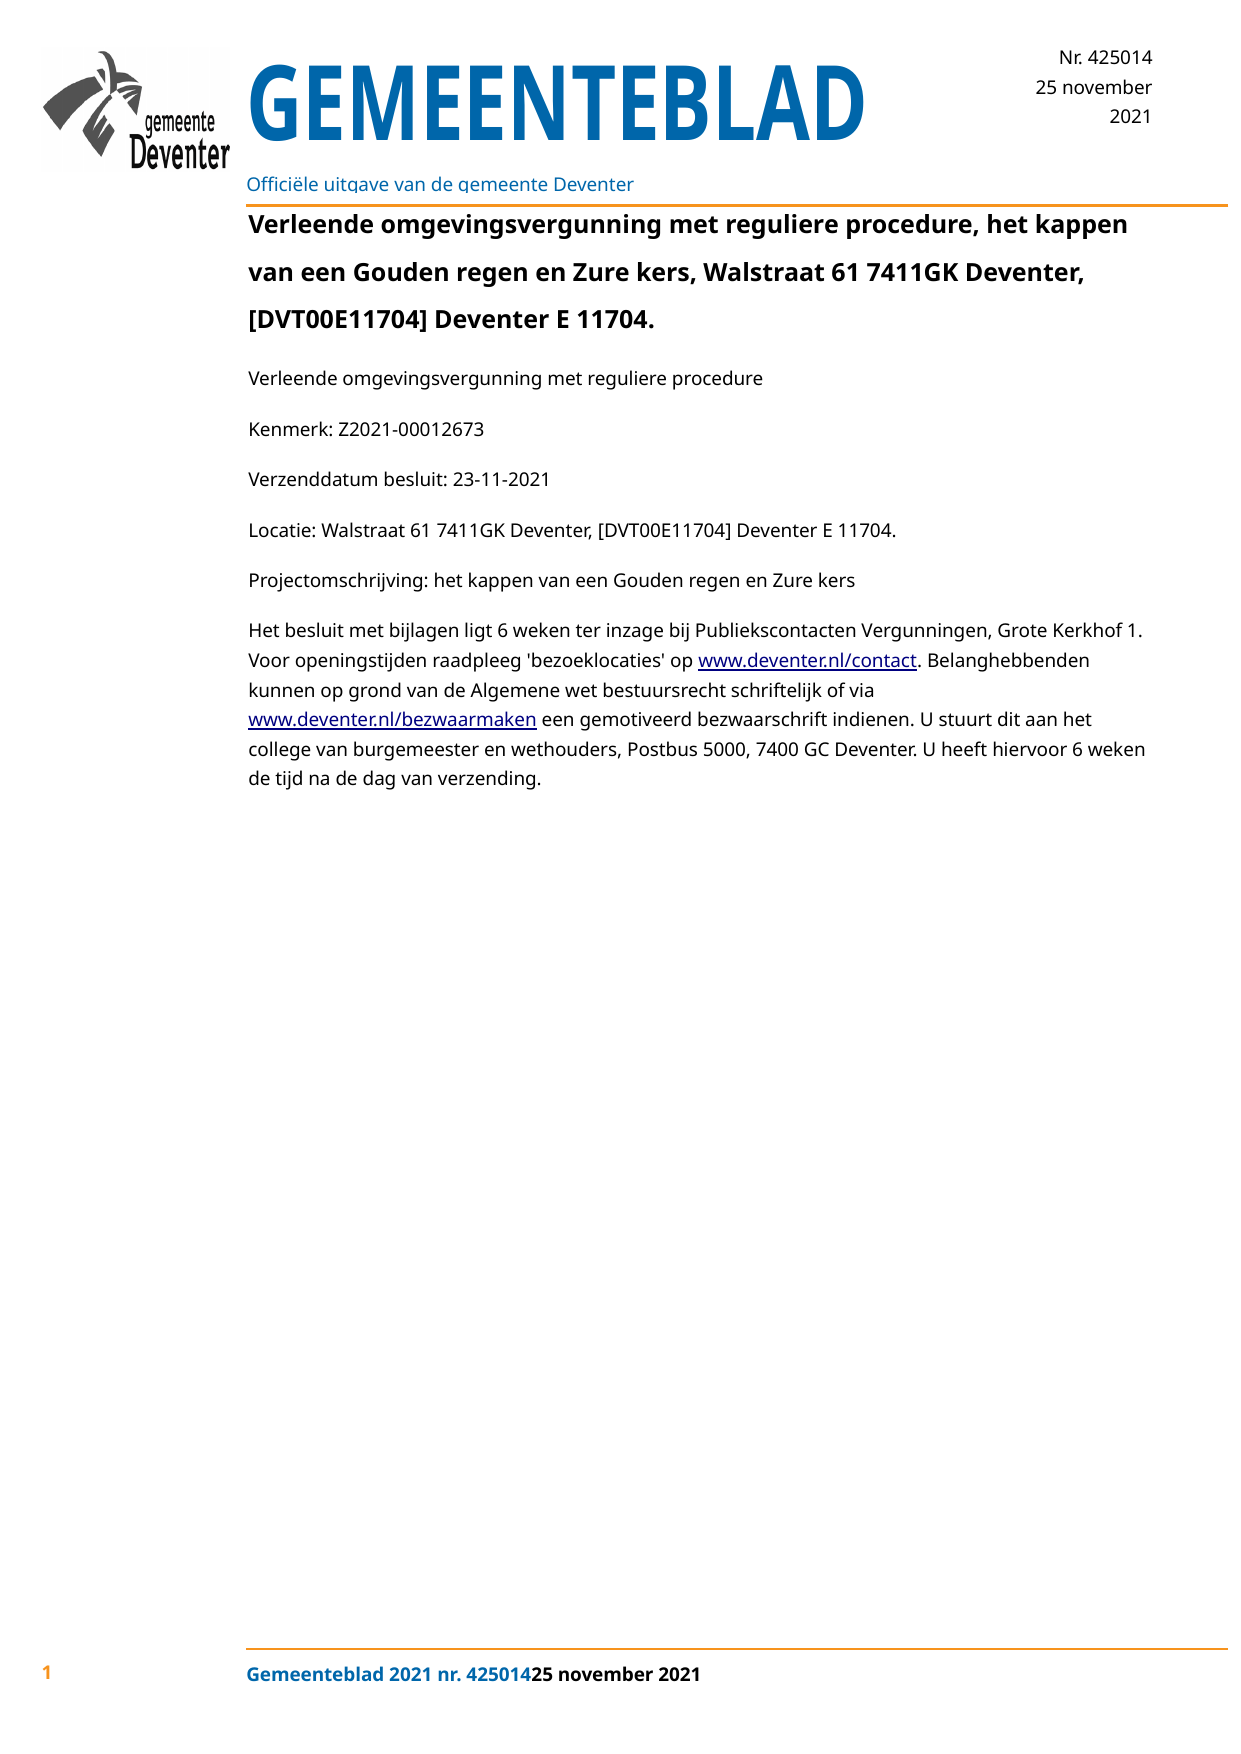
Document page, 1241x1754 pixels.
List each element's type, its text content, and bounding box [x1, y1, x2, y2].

text Het besluit met bijlagen ligt 6 weken ter inzage bij Publiekscontacten Vergunningen, Grote Kerkhof 1. Voor openingstijden raadpleeg 'bezoeklocaties' op www.deventer.nl/contact. Belanghebbenden kunnen op grond van de Algemene wet bestuursrecht schriftelijk of via www.deventer.nl/bezwaarmaken een gemotiveerd bezwaarschrift indienen. U stuurt dit aan het college van burgemeester en wethouders, Postbus 5000, 7400 GC Deventer. U heeft hiervoor 6 weken de tijd na de dag van verzending. [248, 618, 1152, 791]
text Verzenddatum besluit: 23-11-2021 [248, 466, 1152, 492]
text Projectomschrijving: het kappen van een Gouden regen en Zure kers [248, 567, 1152, 593]
text Verleende omgevingsvergunning met reguliere procedure, het kappen van een Gouden regen en Zure kers, Walstraat 61 7411GK Deventer, [DVT00E11704] Deventer E 11704. [248, 207, 1152, 336]
picture [41, 47, 231, 172]
text Verleende omgevingsvergunning met reguliere procedure [248, 366, 1152, 391]
text Locatie: Walstraat 61 7411GK Deventer, [DVT00E11704] Deventer E 11704. [248, 517, 1152, 542]
text Kenmerk: Z2021-00012673 [248, 416, 1152, 442]
